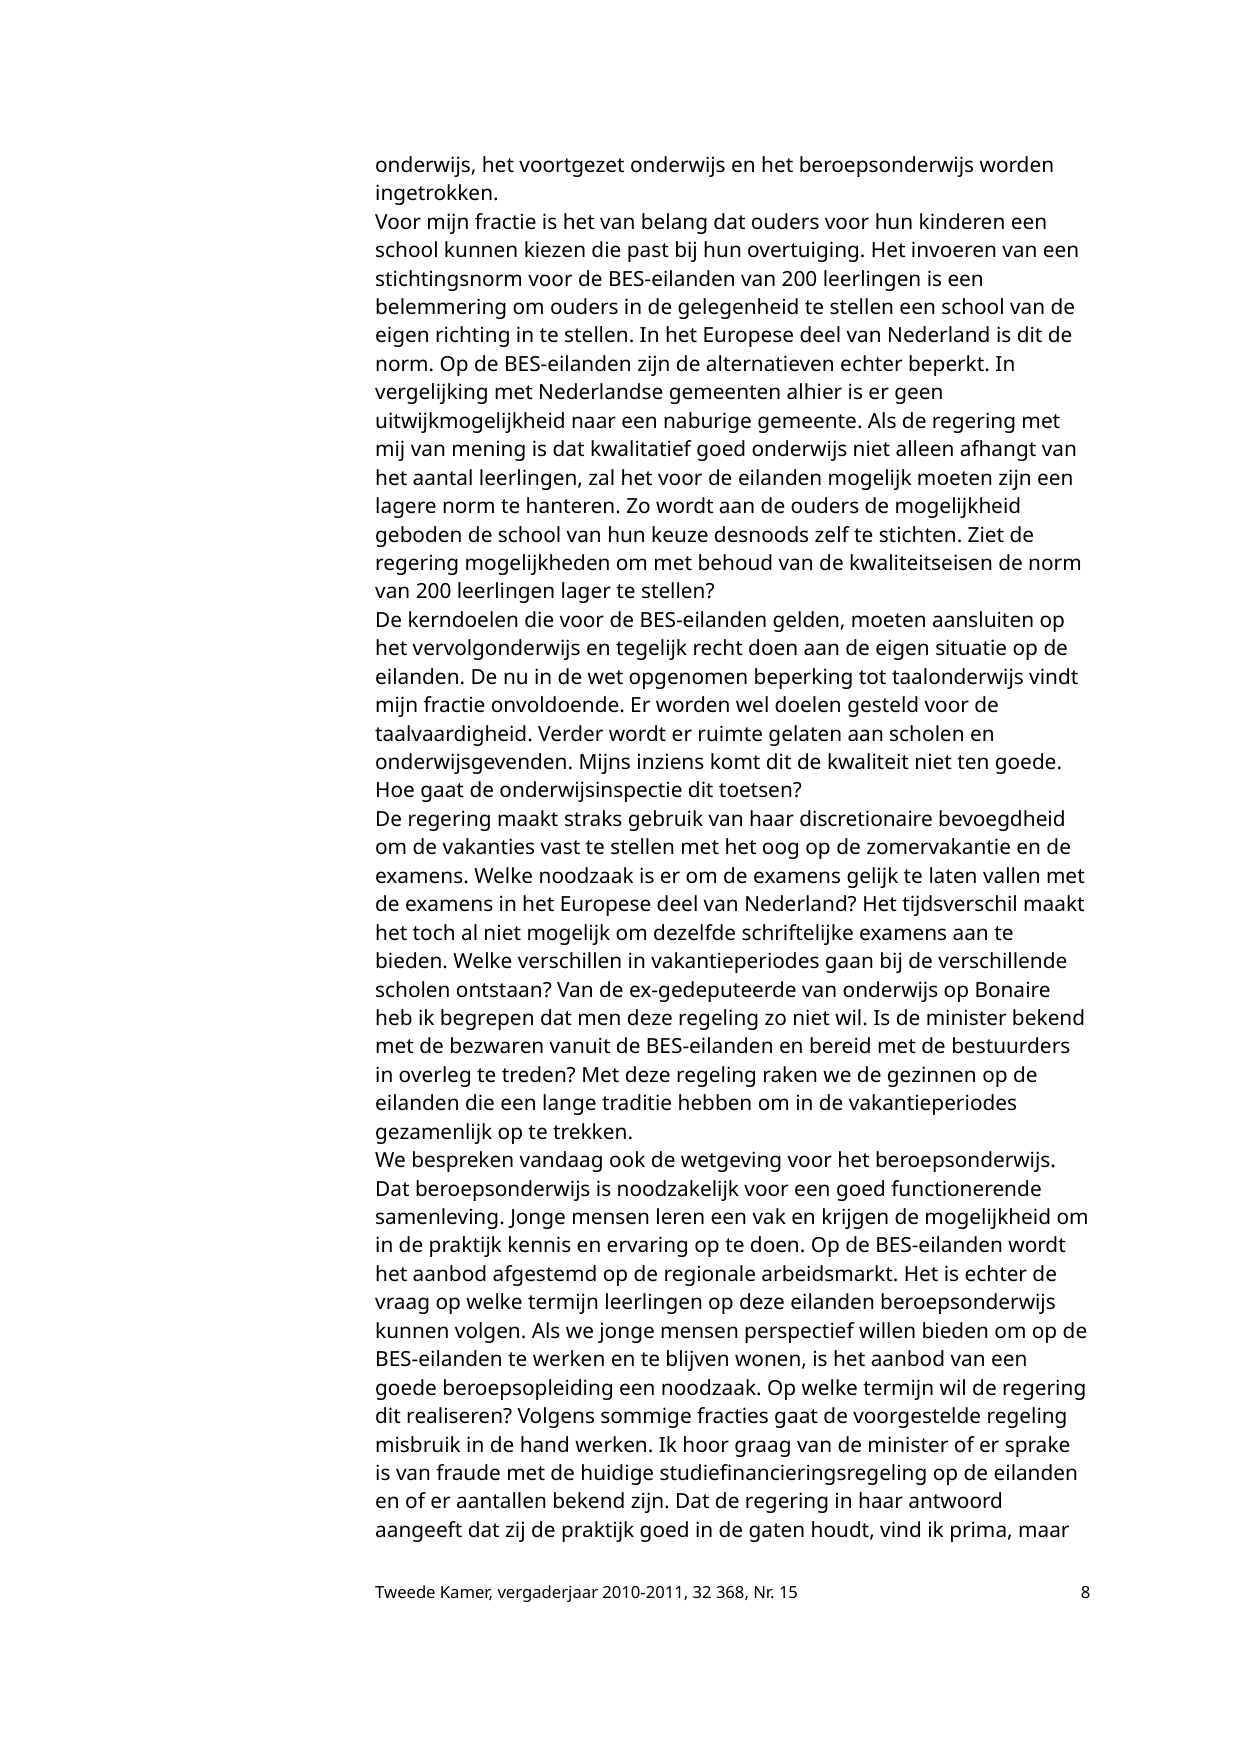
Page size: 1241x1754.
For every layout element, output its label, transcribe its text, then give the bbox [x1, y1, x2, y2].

text We bespreken vandaag ook de wetgeving voor het beroepsonderwijs. Dat beroepsonderwijs is noodzakelijk voor een goed functionerende samenleving. Jonge mensen leren een vak en krijgen de mogelijkheid om in de praktijk kennis en ervaring op te doen. Op de BES-eilanden wordt het aanbod afgestemd op de regionale arbeidsmarkt. Het is echter de vraag op welke termijn leerlingen op deze eilanden beroepsonderwijs kunnen volgen. Als we jonge mensen perspectief willen bieden om op de BES-eilanden te werken en te blijven wonen, is het aanbod van een goede beroepsopleiding een noodzaak. Op welke termijn wil de regering dit realiseren? Volgens sommige fracties gaat de voorgestelde regeling misbruik in de hand werken. Ik hoor graag van de minister of er sprake is van fraude met de huidige studiefinancieringsregeling op de eilanden en of er aantallen bekend zijn. Dat de regering in haar antwoord aangeeft dat zij de praktijk goed in de gaten houdt, vind ik prima, maar [375, 1145, 1090, 1543]
text onderwijs, het voortgezet onderwijs en het beroepsonderwijs worden ingetrokken. [375, 150, 1090, 207]
text De regering maakt straks gebruik van haar discretionaire bevoegdheid om de vakanties vast te stellen met het oog op de zomervakantie en de examens. Welke noodzaak is er om de examens gelijk te laten vallen met de examens in het Europese deel van Nederland? Het tijdsverschil maakt het toch al niet mogelijk om dezelfde schriftelijke examens aan te bieden. Welke verschillen in vakantieperiodes gaan bij de verschillende scholen ontstaan? Van de ex-gedeputeerde van onderwijs op Bonaire heb ik begrepen dat men deze regeling zo niet wil. Is de minister bekend met de bezwaren vanuit de BES-eilanden en bereid met de bestuurders in overleg te treden? Met deze regeling raken we de gezinnen op de eilanden die een lange traditie hebben om in de vakantieperiodes gezamenlijk op te trekken. [375, 804, 1090, 1145]
text De kerndoelen die voor de BES-eilanden gelden, moeten aansluiten op het vervolgonderwijs en tegelijk recht doen aan de eigen situatie op de eilanden. De nu in de wet opgenomen beperking tot taalonderwijs vindt mijn fractie onvoldoende. Er worden wel doelen gesteld voor de taalvaardigheid. Verder wordt er ruimte gelaten aan scholen en onderwijsgevenden. Mijns inziens komt dit de kwaliteit niet ten goede. Hoe gaat de onderwijsinspectie dit toetsen? [375, 605, 1090, 804]
text Voor mijn fractie is het van belang dat ouders voor hun kinderen een school kunnen kiezen die past bij hun overtuiging. Het invoeren van een stichtingsnorm voor de BES-eilanden van 200 leerlingen is een belemmering om ouders in de gelegenheid te stellen een school van de eigen richting in te stellen. In het Europese deel van Nederland is dit de norm. Op de BES-eilanden zijn de alternatieven echter beperkt. In vergelijking met Nederlandse gemeenten alhier is er geen uitwijkmogelijkheid naar een naburige gemeente. Als de regering met mij van mening is dat kwalitatief goed onderwijs niet alleen afhangt van het aantal leerlingen, zal het voor de eilanden mogelijk moeten zijn een lagere norm te hanteren. Zo wordt aan de ouders de mogelijkheid geboden de school van hun keuze desnoods zelf te stichten. Ziet de regering mogelijkheden om met behoud van de kwaliteitseisen de norm van 200 leerlingen lager te stellen? [375, 207, 1090, 605]
